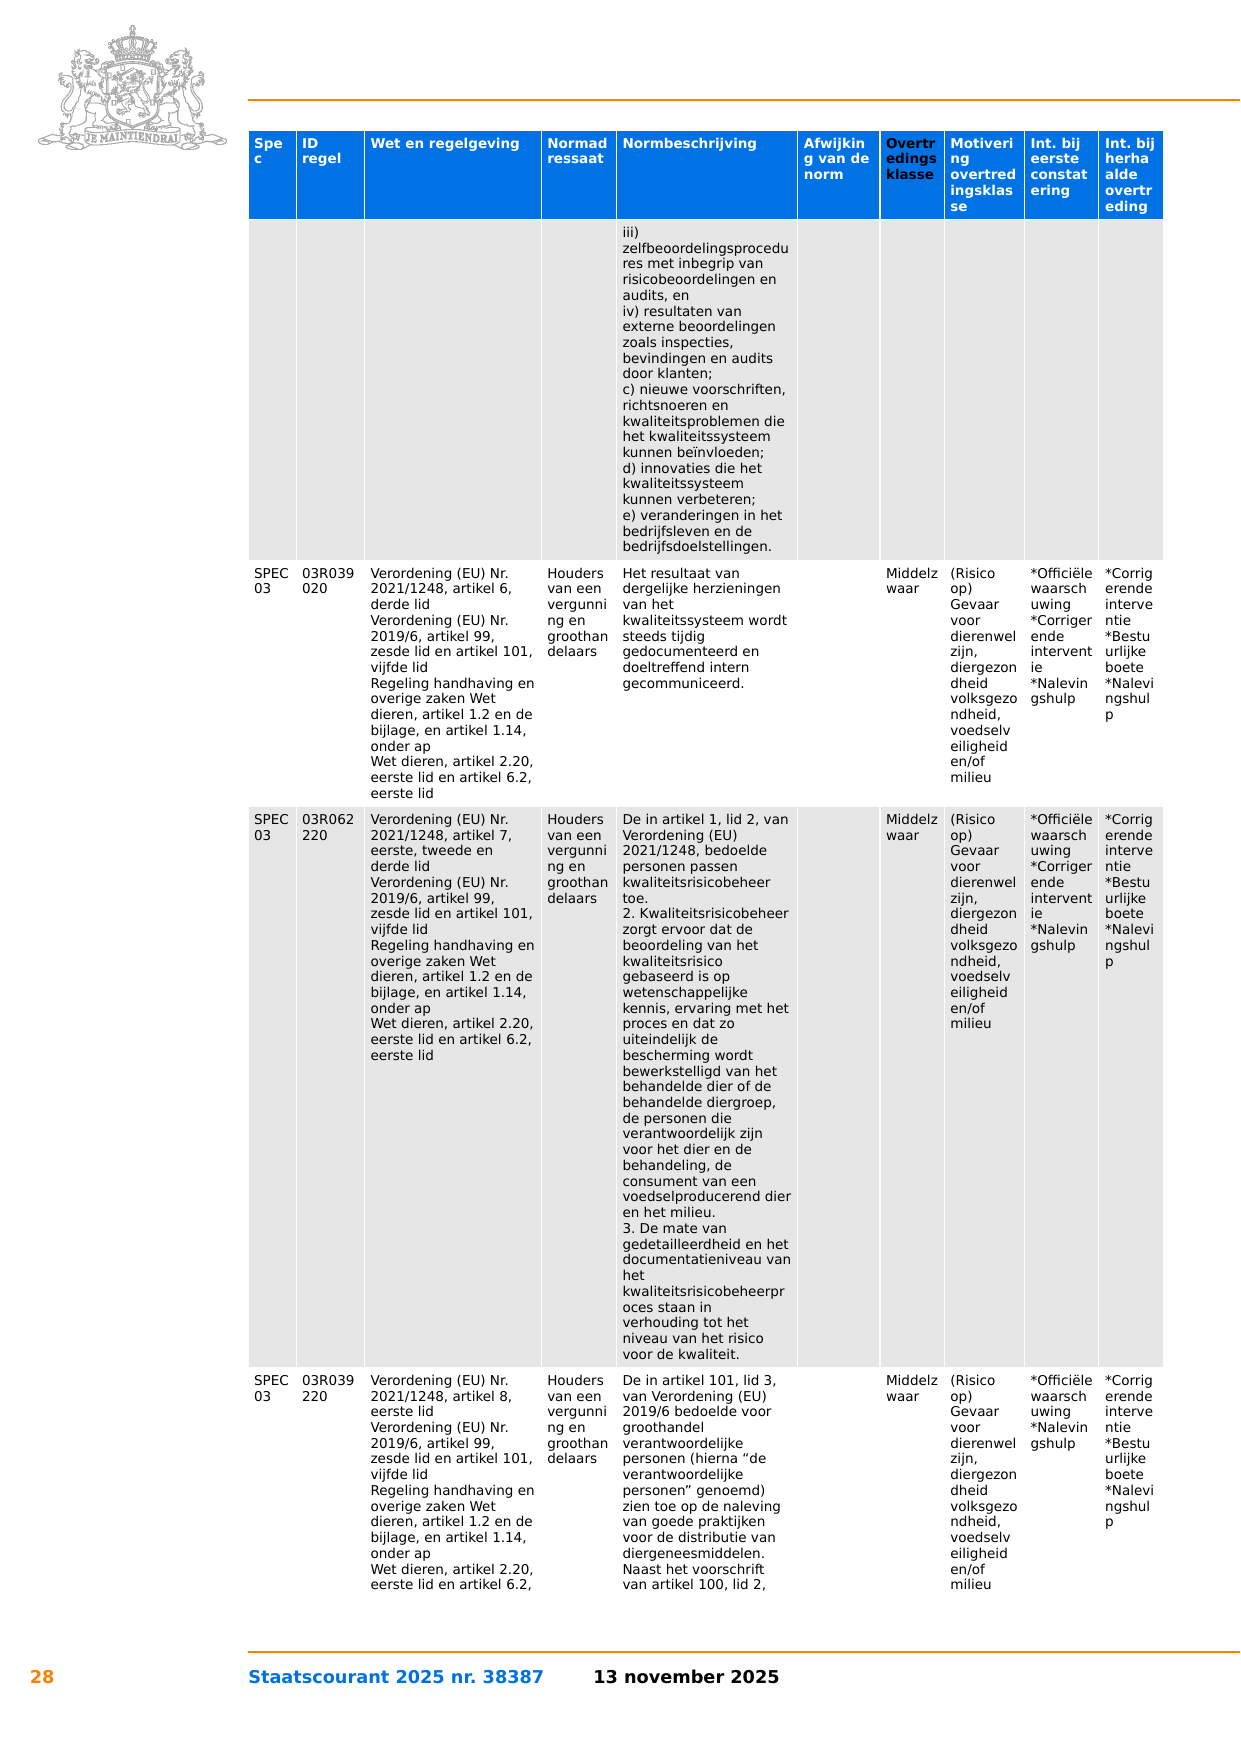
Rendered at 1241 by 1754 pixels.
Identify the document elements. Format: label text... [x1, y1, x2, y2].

table_cell [798, 561, 879, 806]
table_cell [297, 220, 364, 560]
table_cell 03R062220 [297, 807, 364, 1367]
table_cell Houders van een vergunning en groothandelaars [542, 561, 616, 806]
table_cell iii) zelfbeoordelingsprocedures met inbegrip van risicobeoordelingen en audits, en iv) resultaten van externe beoordelingen zoals inspecties, bevindingen en audits door klanten; c) nieuwe voorschriften, richtsnoeren en kwaliteitsproblemen die het kwaliteitssysteem kunnen beïnvloeden; d) innovaties die het kwaliteitssysteem kunnen verbeteren; e) veranderingen in het bedrijfsleven en de bedrijfsdoelstellingen. [617, 220, 797, 560]
table_header Int. bij herhaalde overtreding [1099, 131, 1163, 219]
table_cell SPEC03 [249, 1368, 296, 1598]
table_header Wet en regelgeving [365, 131, 541, 219]
table_cell (Risico op) Gevaar voor dierenwelzijn, diergezondheid volksgezondheid, voedselveiligheid en/of milieu [945, 807, 1024, 1367]
table_header Normbeschrijving [617, 131, 797, 219]
table_cell De in artikel 1, lid 2, van Verordening (EU) 2021/1248, bedoelde personen passen kwaliteitsrisicobeheer toe. 2. Kwaliteitsrisicobeheer zorgt ervoor dat de beoordeling van het kwaliteitsrisico gebaseerd is op wetenschappelijke kennis, ervaring met het proces en dat zo uiteindelijk de bescherming wordt bewerkstelligd van het behandelde dier of de behandelde diergroep, de personen die verantwoordelijk zijn voor het dier en de behandeling, de consument van een voedselproducerend dier en het milieu. 3. De mate van gedetailleerdheid en het documentatieniveau van het kwaliteitsrisicobeheerproces staan in verhouding tot het niveau van het risico voor de kwaliteit. [617, 807, 797, 1367]
table_cell [798, 220, 879, 560]
table_cell Het resultaat van dergelijke herzieningen van het kwaliteitssysteem wordt steeds tijdig gedocumenteerd en doeltreffend intern gecommuniceerd. [617, 561, 797, 806]
table_cell SPEC03 [249, 807, 296, 1367]
table_header Overtredingsklasse [881, 131, 944, 219]
table_cell [1025, 220, 1098, 560]
table_cell 03R039220 [297, 1368, 364, 1598]
table_cell [798, 1368, 879, 1598]
table_cell Middelzwaar [881, 1368, 944, 1598]
table_cell Middelzwaar [881, 807, 944, 1367]
table_cell *Officiële waarschuwing *Corrigerende interventie *Nalevingshulp [1025, 561, 1098, 806]
table_header Afwijking van de norm [798, 131, 879, 219]
table_cell Verordening (EU) Nr. 2021/1248, artikel 7, eerste, tweede en derde lid Verordening (EU) Nr. 2019/6, artikel 99, zesde lid en artikel 101, vijfde lid Regeling handhaving en overige zaken Wet dieren, artikel 1.2 en de bijlage, en artikel 1.14, onder ap Wet dieren, artikel 2.20, eerste lid en artikel 6.2, eerste lid [365, 807, 541, 1367]
table_cell *Corrigerende interventie *Bestuurlijke boete *Nalevingshulp [1099, 807, 1163, 1367]
table_cell De in artikel 101, lid 3, van Verordening (EU) 2019/6 bedoelde voor groothandel verantwoordelijke personen (hierna “de verantwoordelijke personen” genoemd) zien toe op de naleving van goede praktijken voor de distributie van diergeneesmiddelen. Naast het voorschrift van artikel 100, lid 2, [617, 1368, 797, 1598]
table_cell [798, 807, 879, 1367]
table_cell *Corrigerende interventie *Bestuurlijke boete *Nalevingshulp [1099, 1368, 1163, 1598]
table_cell [542, 220, 616, 560]
table_cell Verordening (EU) Nr. 2021/1248, artikel 6, derde lid Verordening (EU) Nr. 2019/6, artikel 99, zesde lid en artikel 101, vijfde lid Regeling handhaving en overige zaken Wet dieren, artikel 1.2 en de bijlage, en artikel 1.14, onder ap Wet dieren, artikel 2.20, eerste lid en artikel 6.2, eerste lid [365, 561, 541, 806]
table_header ID regel [297, 131, 364, 219]
table_header Motivering overtredingsklasse [945, 131, 1024, 219]
table_cell (Risico op) Gevaar voor dierenwelzijn, diergezondheid volksgezondheid, voedselveiligheid en/of milieu [945, 1368, 1024, 1598]
table_cell Houders van een vergunning en groothandelaars [542, 1368, 616, 1598]
table_header Int. bij eerste constatering [1025, 131, 1098, 219]
table_cell Verordening (EU) Nr. 2021/1248, artikel 8, eerste lid Verordening (EU) Nr. 2019/6, artikel 99, zesde lid en artikel 101, vijfde lid Regeling handhaving en overige zaken Wet dieren, artikel 1.2 en de bijlage, en artikel 1.14, onder ap Wet dieren, artikel 2.20, eerste lid en artikel 6.2, [365, 1368, 541, 1598]
table_cell 03R039020 [297, 561, 364, 806]
table_cell [1099, 220, 1163, 560]
table_cell *Corrigerende interventie *Bestuurlijke boete *Nalevingshulp [1099, 561, 1163, 806]
table_cell *Officiële waarschuwing *Nalevingshulp [1025, 1368, 1098, 1598]
table_cell [249, 220, 296, 560]
table_cell [881, 220, 944, 560]
table_cell Middelzwaar [881, 561, 944, 806]
table_header Spec [249, 131, 296, 219]
table_cell SPEC03 [249, 561, 296, 806]
table_cell (Risico op) Gevaar voor dierenwelzijn, diergezondheid volksgezondheid, voedselveiligheid en/of milieu [945, 561, 1024, 806]
table_cell [365, 220, 541, 560]
table_header Normadressaat [542, 131, 616, 219]
table_cell Houders van een vergunning en groothandelaars [542, 807, 616, 1367]
picture [38, 25, 227, 150]
table_cell *Officiële waarschuwing *Corrigerende interventie *Nalevingshulp [1025, 807, 1098, 1367]
table_cell [945, 220, 1024, 560]
